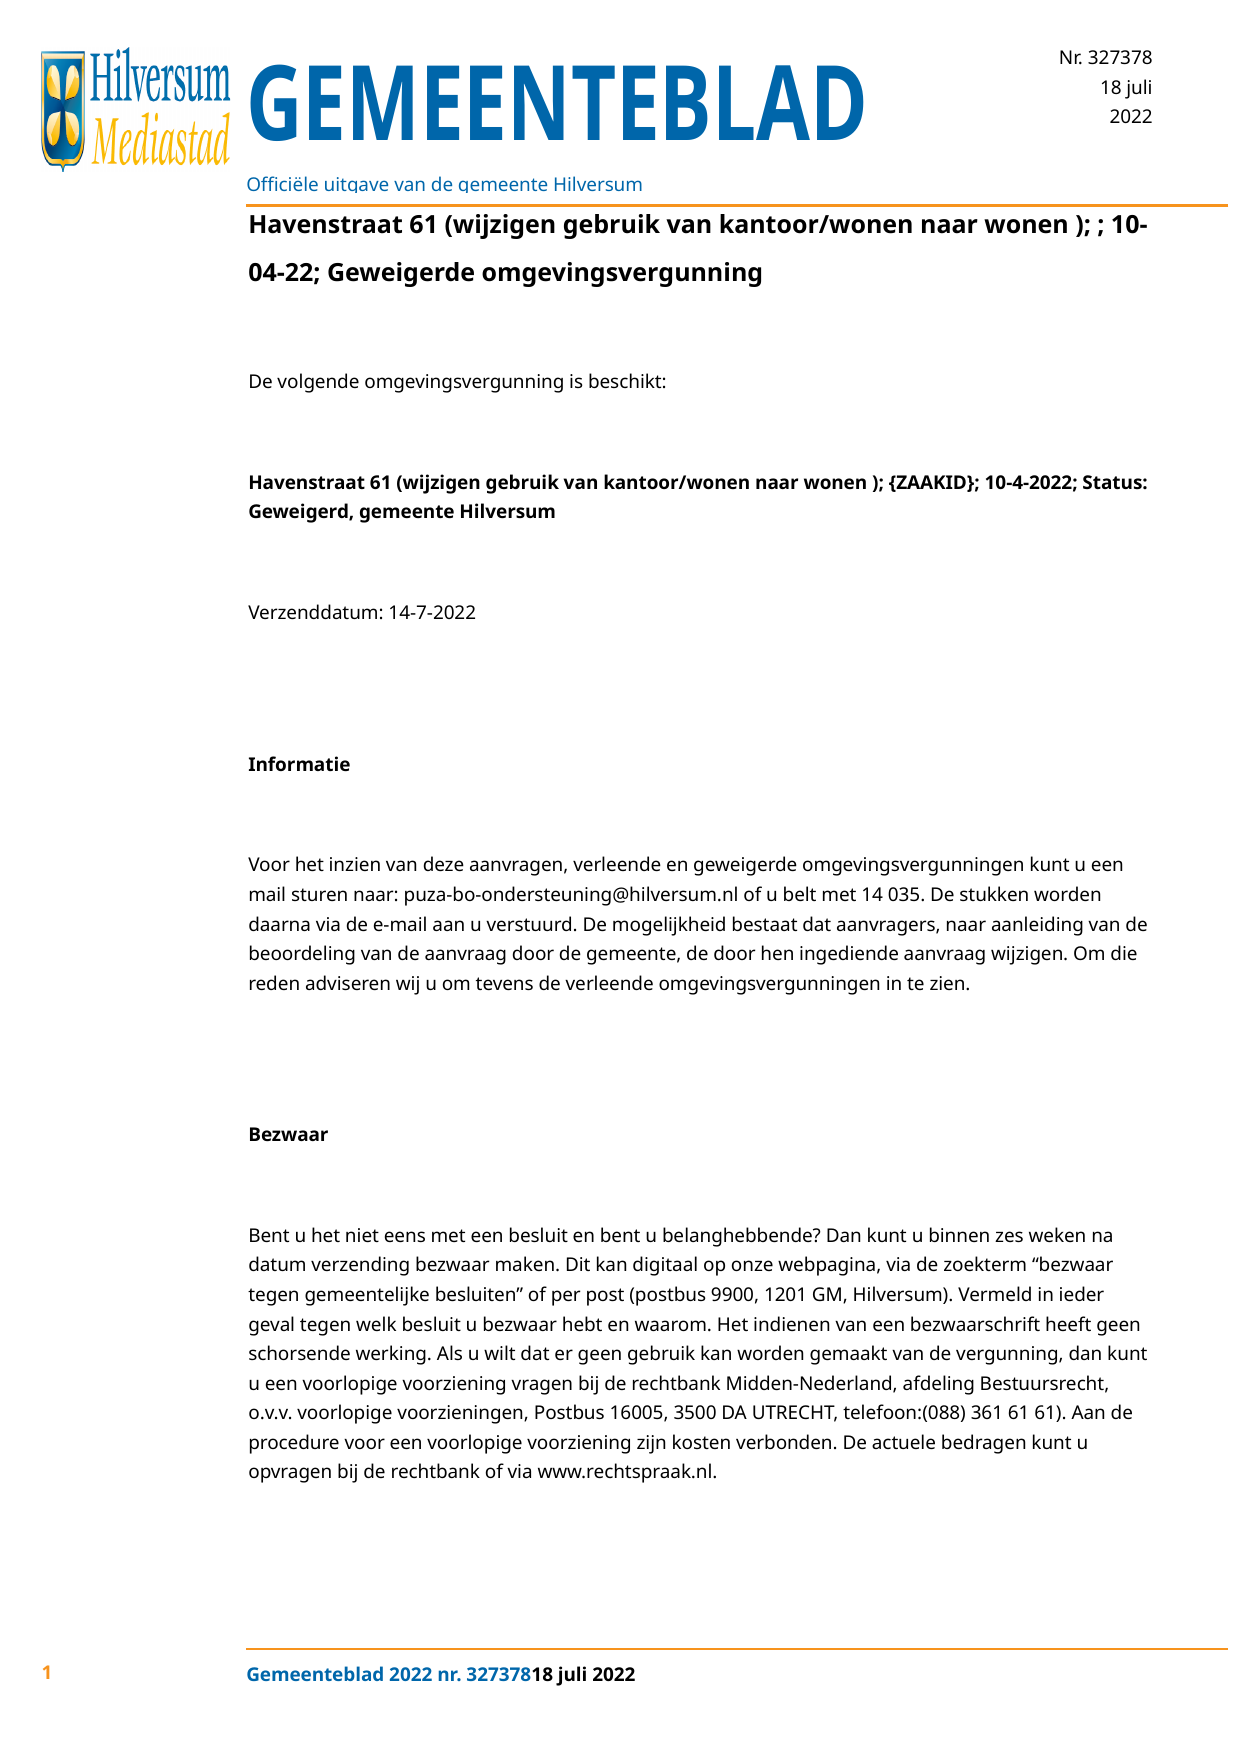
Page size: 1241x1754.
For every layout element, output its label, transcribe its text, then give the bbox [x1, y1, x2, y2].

picture [41, 47, 231, 172]
text Havenstraat 61 (wijzigen gebruik van kantoor/wonen naar wonen ); ; 10-04-22; Geweigerde omgevingsvergunning [248, 207, 1152, 288]
text Voor het inzien van deze aanvragen, verleende en geweigerde omgevingsvergunningen kunt u een mail sturen naar: puza-bo-ondersteuning@hilversum.nl of u belt met 14 035. De stukken worden daarna via de e-mail aan u verstuurd. De mogelijkheid bestaat dat aanvragers, naar aanleiding van de beoordeling van de aanvraag door de gemeente, de door hen ingediende aanvraag wijzigen. Om die reden adviseren wij u om tevens de verleende omgevingsvergunningen in te zien. [248, 852, 1152, 996]
text Bent u het niet eens met een besluit en bent u belanghebbende? Dan kunt u binnen zes weken na datum verzending bezwaar maken. Dit kan digitaal op onze webpagina, via de zoekterm “bezwaar tegen gemeentelijke besluiten” of per post (postbus 9900, 1201 GM, Hilversum). Vermeld in ieder geval tegen welk besluit u bezwaar hebt en waarom. Het indienen van een bezwaarschrift heeft geen schorsende werking. Als u wilt dat er geen gebruik kan worden gemaakt van de vergunning, dan kunt u een voorlopige voorziening vragen bij de rechtbank Midden-Nederland, afdeling Bestuursrecht, o.v.v. voorlopige voorzieningen, Postbus 16005, 3500 DA UTRECHT, telefoon:(088) 361 61 61). Aan de procedure voor een voorlopige voorziening zijn kosten verbonden. De actuele bedragen kunt u opvragen bij de rechtbank of via www.rechtspraak.nl. [248, 1222, 1152, 1484]
text Informatie [248, 751, 1152, 777]
text Havenstraat 61 (wijzigen gebruik van kantoor/wonen naar wonen ); {ZAAKID}; 10-4-2022; Status: Geweigerd, gemeente Hilversum [248, 469, 1152, 524]
text Bezwaar [248, 1121, 1152, 1147]
text De volgende omgevingsvergunning is beschikt: [248, 368, 1152, 394]
text Verzenddatum: 14-7-2022 [248, 599, 1152, 625]
